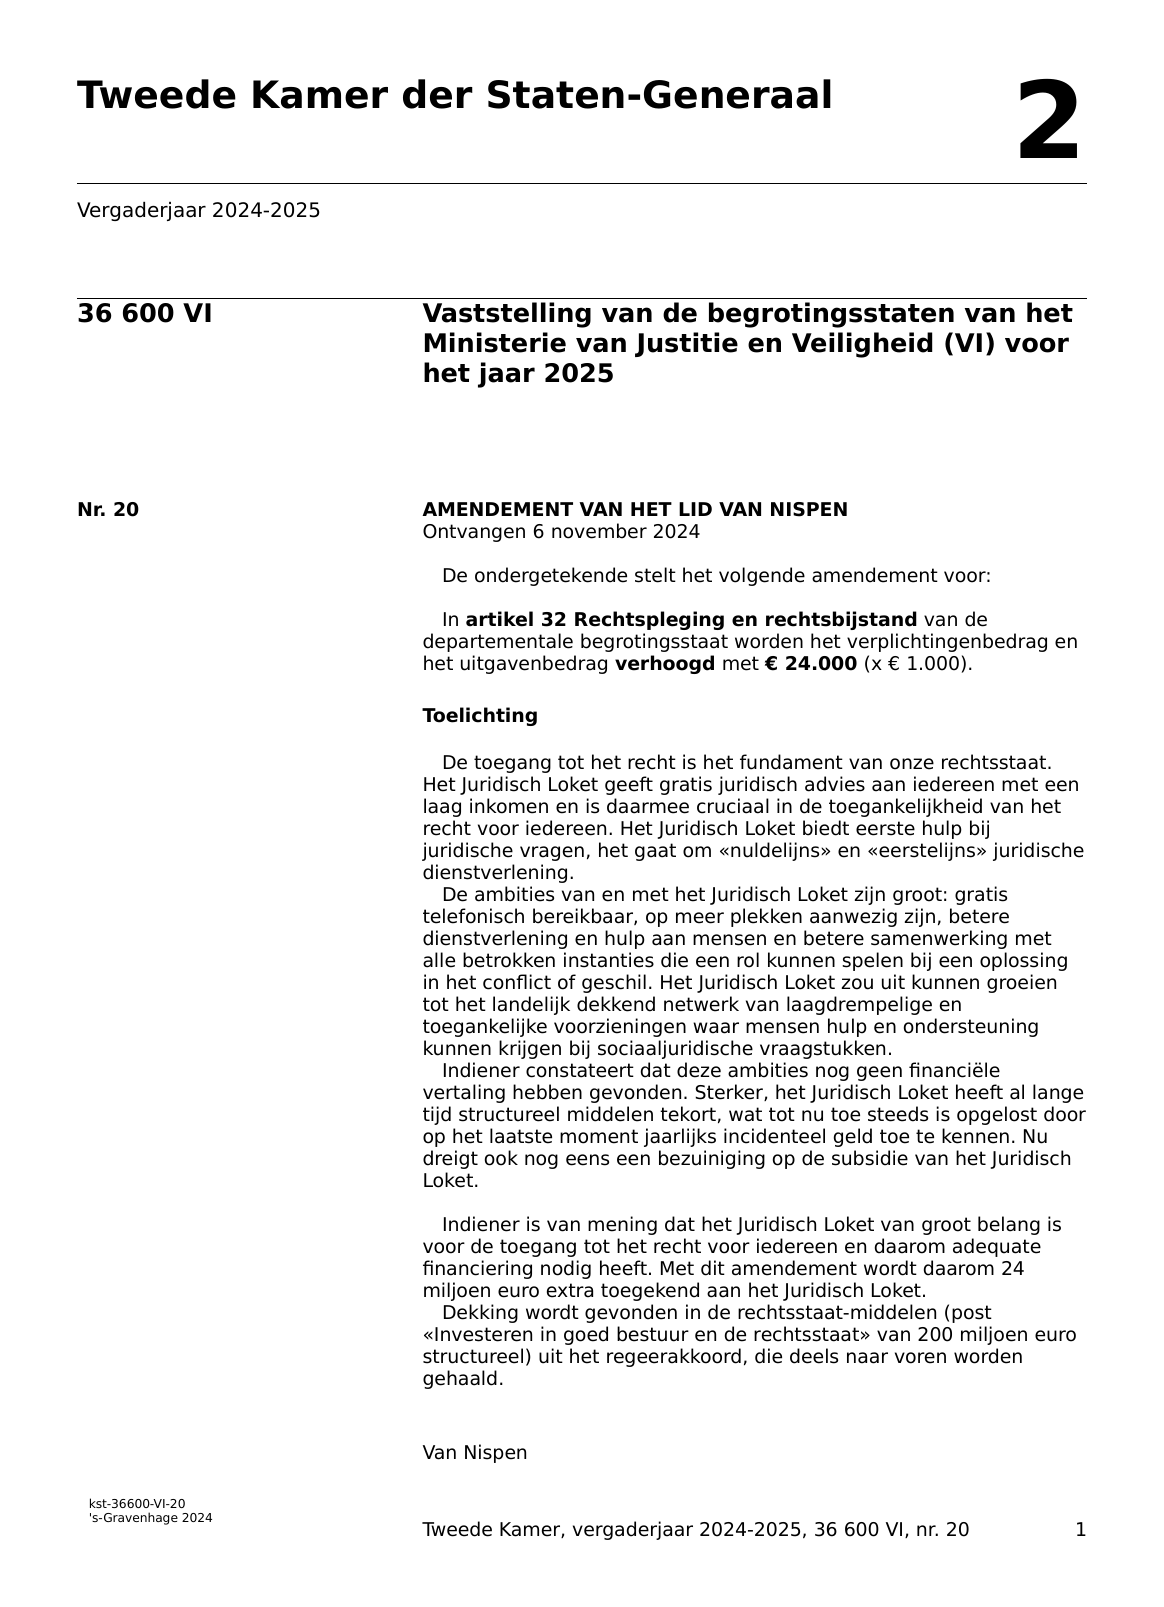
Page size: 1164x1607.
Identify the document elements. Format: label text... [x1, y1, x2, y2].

table_header Tweede Kamer der Staten-Generaal [77, 59, 886, 183]
text Ontvangen 6 november 2024 [422, 521, 1087, 543]
text Dekking wordt gevonden in de rechtsstaat-middelen (post «Investeren in goed bestuur en de rechtsstaat» van 200 miljoen euro structureel) uit het regeerakkoord, die deels naar voren worden gehaald. [422, 1302, 1087, 1390]
text 's-Gravenhage 2024 [88, 1511, 323, 1525]
text De ambities van en met het Juridisch Loket zijn groot: gratis telefonisch bereikbaar, op meer plekken aanwezig zijn, betere dienstverlening en hulp aan mensen en betere samenwerking met alle betrokken instanties die een rol kunnen spelen bij een oplossing in het conflict of geschil. Het Juridisch Loket zou uit kunnen groeien tot het landelijk dekkend netwerk van laagdrempelige en toegankelijke voorzieningen waar mensen hulp en ondersteuning kunnen krijgen bij sociaaljuridische vraagstukken. [422, 884, 1087, 1060]
text De ondergetekende stelt het volgende amendement voor: [422, 565, 1087, 587]
text Indiener constateert dat deze ambities nog geen financiële vertaling hebben gevonden. Sterker, het Juridisch Loket heeft al lange tijd structureel middelen tekort, wat tot nu toe steeds is opgelost door op het laatste moment jaarlijks incidenteel geld toe te kennen. Nu dreigt ook nog eens een bezuiniging op de subsidie van het Juridisch Loket. [422, 1060, 1087, 1192]
text Indiener is van mening dat het Juridisch Loket van groot belang is voor de toegang tot het recht voor iedereen en daarom adequate financiering nodig heeft. Met dit amendement wordt daarom 24 miljoen euro extra toegekend aan het Juridisch Loket. [422, 1214, 1087, 1302]
text kst-36600-VI-20 [88, 1497, 323, 1511]
text In artikel 32 Rechtspleging en rechtsbijstand van de departementale begrotingsstaat worden het verplichtingenbedrag en het uitgavenbedrag verhoogd met € 24.000 (x € 1.000). [422, 609, 1087, 675]
text Van Nispen [422, 1420, 1087, 1464]
table_cell Vergaderjaar 2024-2025 [77, 184, 1087, 298]
subtitle Toelichting [422, 705, 1087, 727]
table_header 2 [886, 59, 1087, 183]
subtitle Nr. 20 AMENDEMENT VAN HET LID VAN NISPEN [77, 499, 1087, 521]
text De toegang tot het recht is het fundament van onze rechtsstaat. Het Juridisch Loket geeft gratis juridisch advies aan iedereen met een laag inkomen en is daarmee cruciaal in de toegankelijkheid van het recht voor iedereen. Het Juridisch Loket biedt eerste hulp bij juridische vragen, het gaat om «nuldelijns» en «eerstelijns» juridische dienstverlening. [422, 752, 1087, 884]
subtitle 36 600 VI Vaststelling van de begrotingsstaten van het Ministerie van Justitie en Veiligheid (VI) voor het jaar 2025 [77, 299, 1087, 388]
